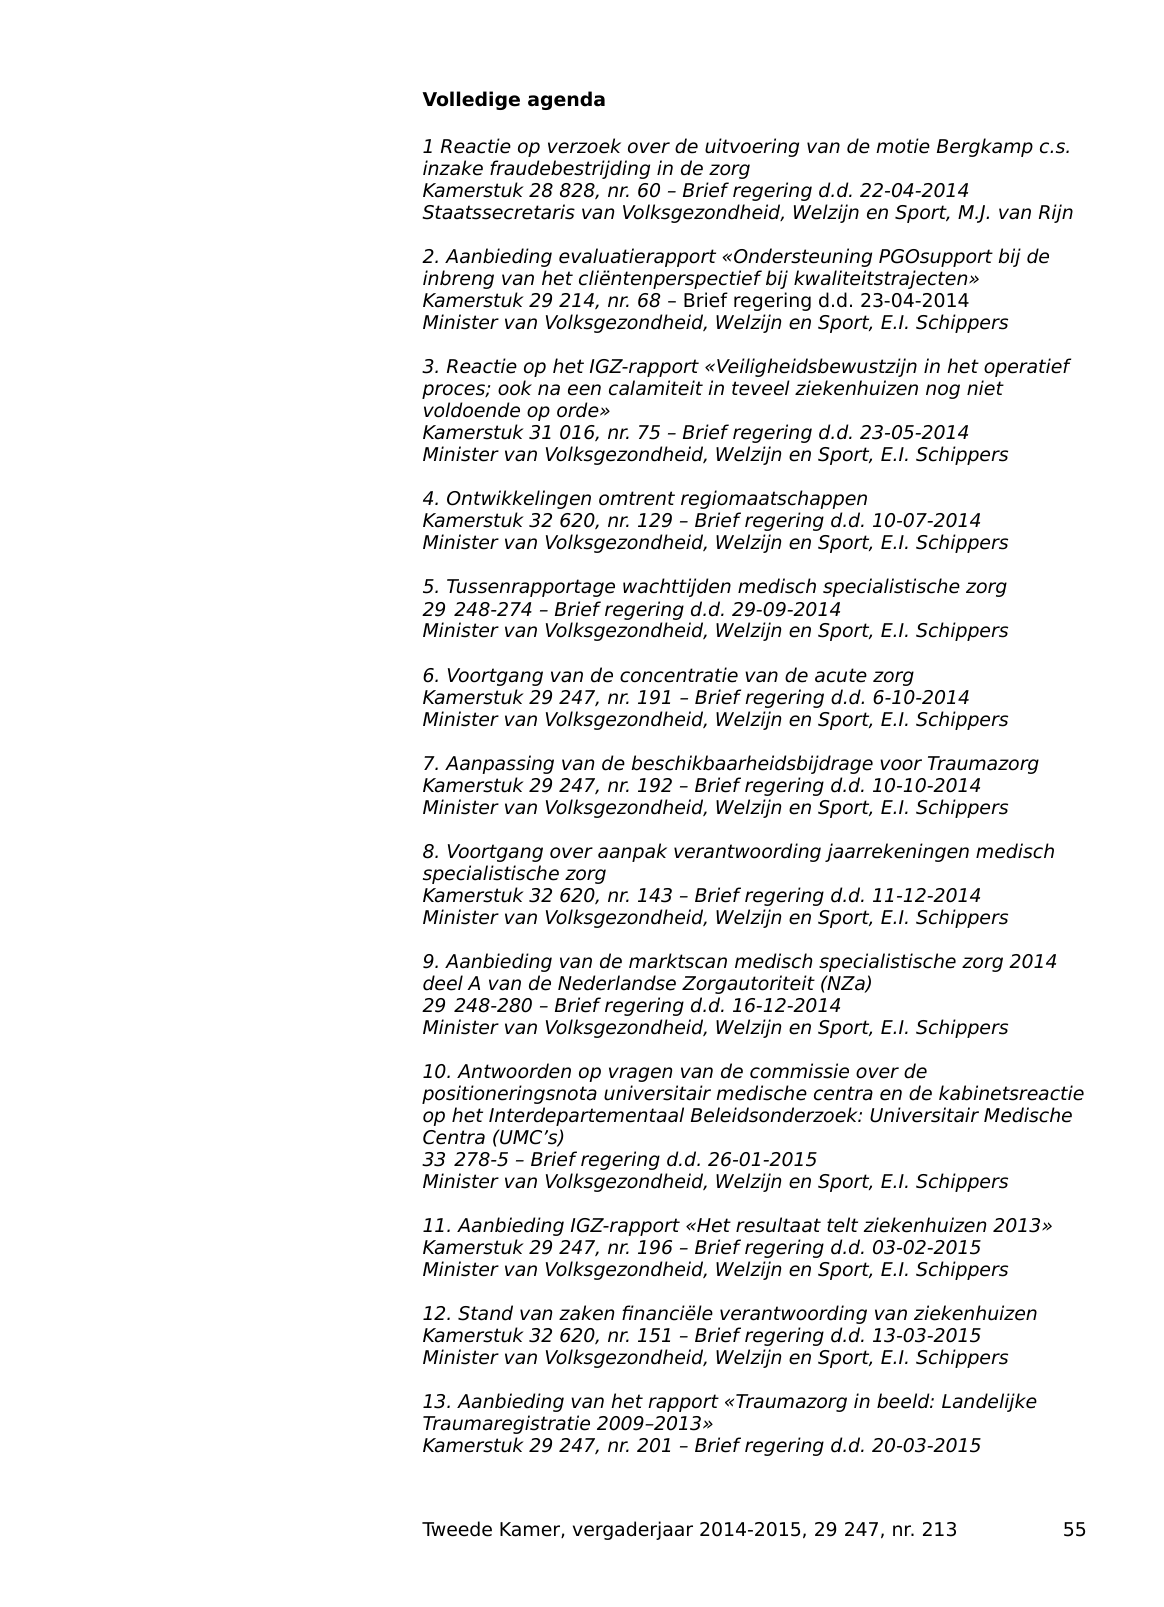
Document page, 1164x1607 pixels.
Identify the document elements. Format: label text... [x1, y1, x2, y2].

text 7. Aanpassing van de beschikbaarheidsbijdrage voor Traumazorg [422, 753, 1087, 775]
text Staatssecretaris van Volksgezondheid, Welzijn en Sport, M.J. van Rijn [422, 202, 1087, 224]
text 11. Aanbieding IGZ-rapport «Het resultaat telt ziekenhuizen 2013» [422, 1215, 1087, 1237]
text Kamerstuk 32 620, nr. 151 – Brief regering d.d. 13-03-2015 [422, 1325, 1087, 1347]
text 6. Voortgang van de concentratie van de acute zorg [422, 664, 1087, 687]
text 8. Voortgang over aanpak verantwoording jaarrekeningen medisch specialistische zorg [422, 841, 1087, 885]
text Minister van Volksgezondheid, Welzijn en Sport, E.I. Schippers [422, 312, 1087, 334]
text Minister van Volksgezondheid, Welzijn en Sport, E.I. Schippers [422, 1017, 1087, 1039]
text 13. Aanbieding van het rapport «Traumazorg in beeld: Landelijke Traumaregistratie 2009–2013» [422, 1391, 1087, 1435]
text 9. Aanbieding van de marktscan medisch specialistische zorg 2014 deel A van de Nederlandse Zorgautoriteit (NZa) [422, 951, 1087, 995]
text 5. Tussenrapportage wachttijden medisch specialistische zorg [422, 576, 1087, 598]
text Kamerstuk 29 247, nr. 191 – Brief regering d.d. 6-10-2014 [422, 687, 1087, 708]
text Minister van Volksgezondheid, Welzijn en Sport, E.I. Schippers [422, 532, 1087, 554]
text Kamerstuk 29 247, nr. 201 – Brief regering d.d. 20-03-2015 [422, 1435, 1087, 1457]
text 3. Reactie op het IGZ-rapport «Veiligheidsbewustzijn in het operatief proces; ook na een calamiteit in teveel ziekenhuizen nog niet voldoende op orde» [422, 356, 1087, 422]
text Kamerstuk 32 620, nr. 129 – Brief regering d.d. 10-07-2014 [422, 510, 1087, 532]
text Minister van Volksgezondheid, Welzijn en Sport, E.I. Schippers [422, 1347, 1087, 1369]
text 29 248-274 – Brief regering d.d. 29-09-2014 [422, 598, 1087, 620]
text 10. Antwoorden op vragen van de commissie over de positioneringsnota universitair medische centra en de kabinetsreactie op het Interdepartementaal Beleidsonderzoek: Universitair Medische Centra (UMC’s) [422, 1061, 1087, 1149]
subtitle Volledige agenda [422, 89, 1087, 111]
text Kamerstuk 29 247, nr. 192 – Brief regering d.d. 10-10-2014 [422, 775, 1087, 797]
text Kamerstuk 29 214, nr. 68 – Brief regering d.d. 23-04-2014 [422, 290, 1087, 312]
text 33 278-5 – Brief regering d.d. 26-01-2015 [422, 1149, 1087, 1171]
text Minister van Volksgezondheid, Welzijn en Sport, E.I. Schippers [422, 620, 1087, 642]
text Minister van Volksgezondheid, Welzijn en Sport, E.I. Schippers [422, 444, 1087, 466]
text Kamerstuk 32 620, nr. 143 – Brief regering d.d. 11-12-2014 [422, 885, 1087, 907]
text Kamerstuk 29 247, nr. 196 – Brief regering d.d. 03-02-2015 [422, 1237, 1087, 1259]
text 4. Ontwikkelingen omtrent regiomaatschappen [422, 488, 1087, 510]
text Minister van Volksgezondheid, Welzijn en Sport, E.I. Schippers [422, 1171, 1087, 1193]
text 29 248-280 – Brief regering d.d. 16-12-2014 [422, 995, 1087, 1017]
text Minister van Volksgezondheid, Welzijn en Sport, E.I. Schippers [422, 907, 1087, 929]
text Minister van Volksgezondheid, Welzijn en Sport, E.I. Schippers [422, 1259, 1087, 1281]
text Kamerstuk 31 016, nr. 75 – Brief regering d.d. 23-05-2014 [422, 422, 1087, 444]
text 12. Stand van zaken financiële verantwoording van ziekenhuizen [422, 1303, 1087, 1325]
text 2. Aanbieding evaluatierapport «Ondersteuning PGOsupport bij de inbreng van het cliëntenperspectief bij kwaliteitstrajecten» [422, 246, 1087, 290]
text 1 Reactie op verzoek over de uitvoering van de motie Bergkamp c.s. inzake fraudebestrijding in de zorg [422, 136, 1087, 180]
text Minister van Volksgezondheid, Welzijn en Sport, E.I. Schippers [422, 708, 1087, 731]
text Kamerstuk 28 828, nr. 60 – Brief regering d.d. 22-04-2014 [422, 180, 1087, 202]
text Minister van Volksgezondheid, Welzijn en Sport, E.I. Schippers [422, 797, 1087, 819]
